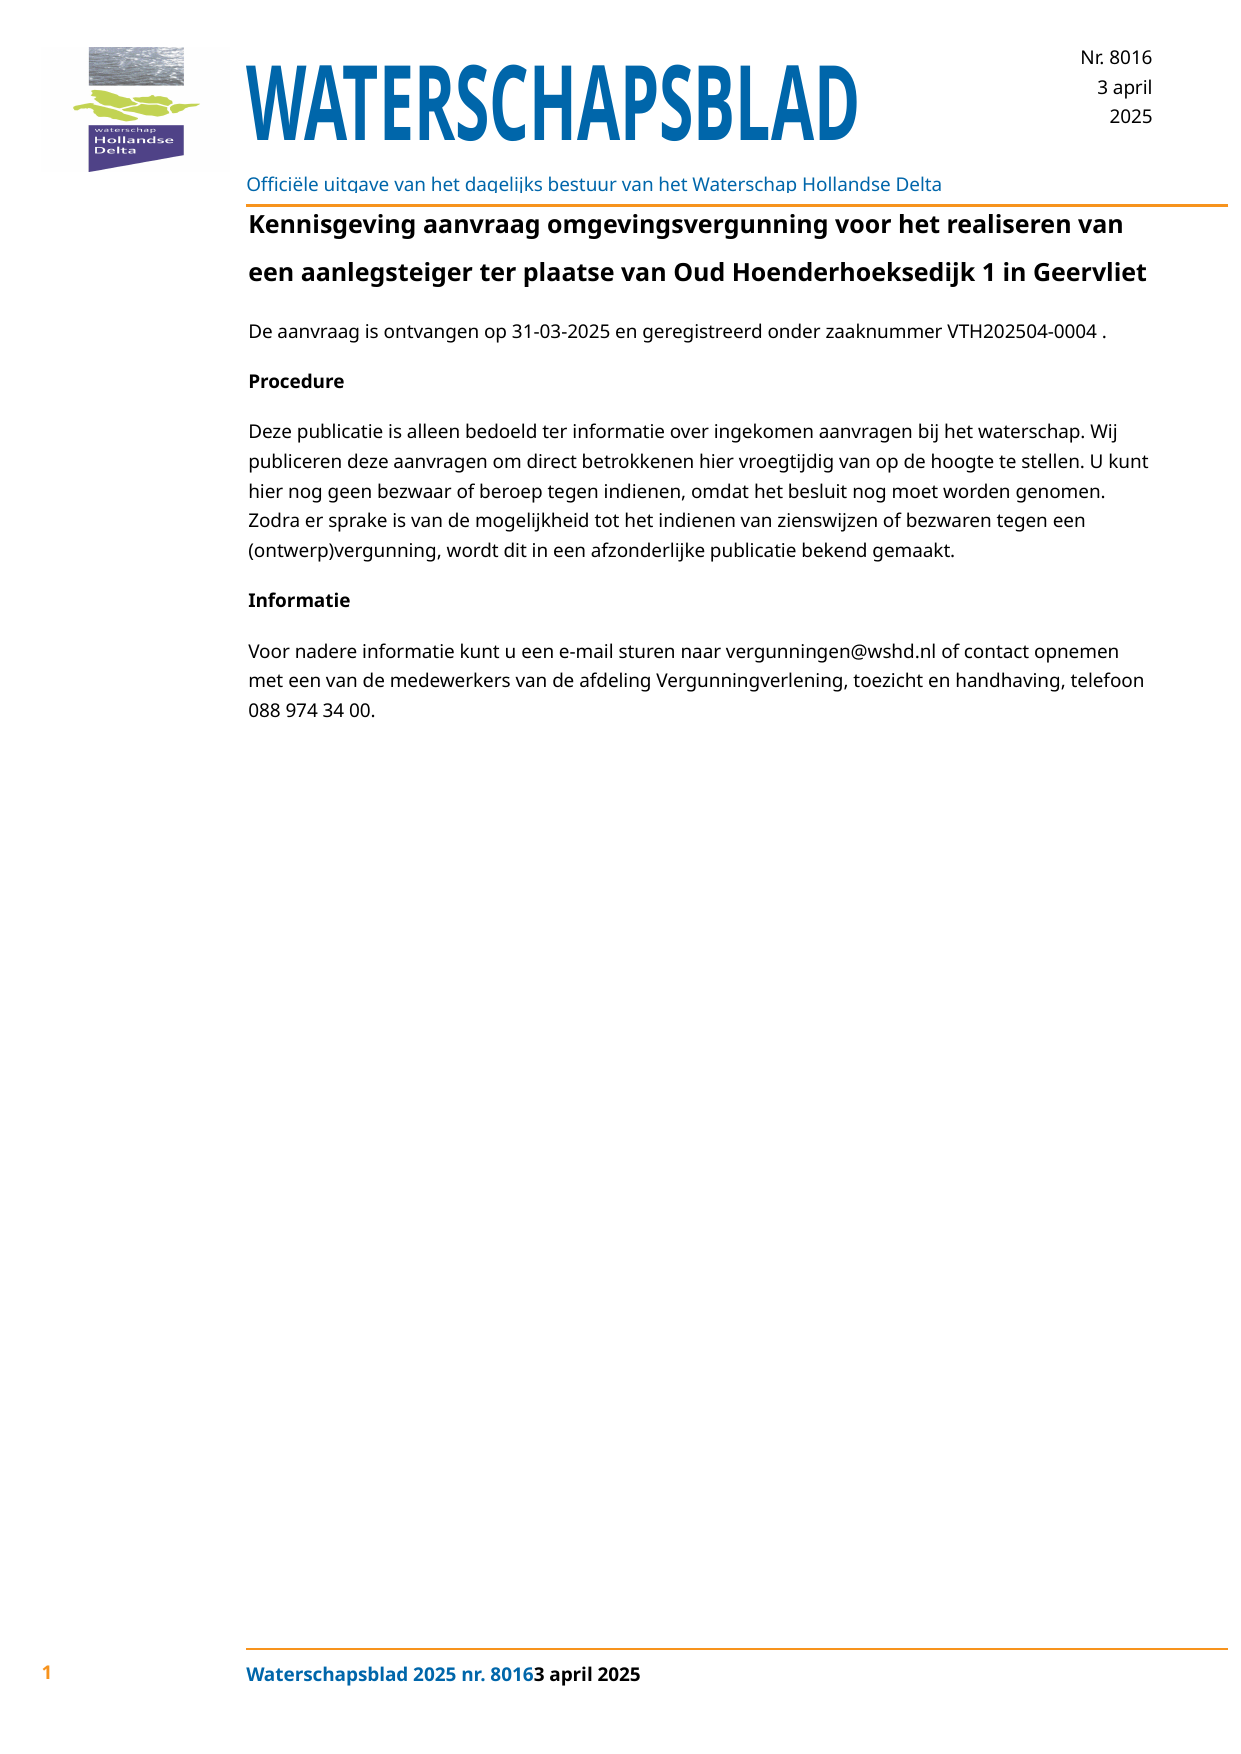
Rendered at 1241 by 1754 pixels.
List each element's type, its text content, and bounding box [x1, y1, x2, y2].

text Voor nadere informatie kunt u een e-mail sturen naar vergunningen@wshd.nl of contact opnemen met een van de medewerkers van de afdeling Vergunningverlening, toezicht en handhaving, telefoon 088 974 34 00. [248, 638, 1152, 723]
text Informatie [248, 587, 1152, 613]
picture [41, 47, 231, 172]
text Kennisgeving aanvraag omgevingsvergunning voor het realiseren van een aanlegsteiger ter plaatse van Oud Hoenderhoeksedijk 1 in Geervliet [248, 207, 1152, 288]
text Deze publicatie is alleen bedoeld ter informatie over ingekomen aanvragen bij het waterschap. Wij publiceren deze aanvragen om direct betrokkenen hier vroegtijdig van op de hoogte te stellen. U kunt hier nog geen bezwaar of beroep tegen indienen, omdat het besluit nog moet worden genomen. Zodra er sprake is van de mogelijkheid tot het indienen van zienswijzen of bezwaren tegen een (ontwerp)vergunning, wordt dit in een afzonderlijke publicatie bekend gemaakt. [248, 419, 1152, 563]
text Procedure [248, 368, 1152, 394]
text De aanvraag is ontvangen op 31-03-2025 en geregistreerd onder zaaknummer VTH202504-0004 . [248, 318, 1152, 344]
